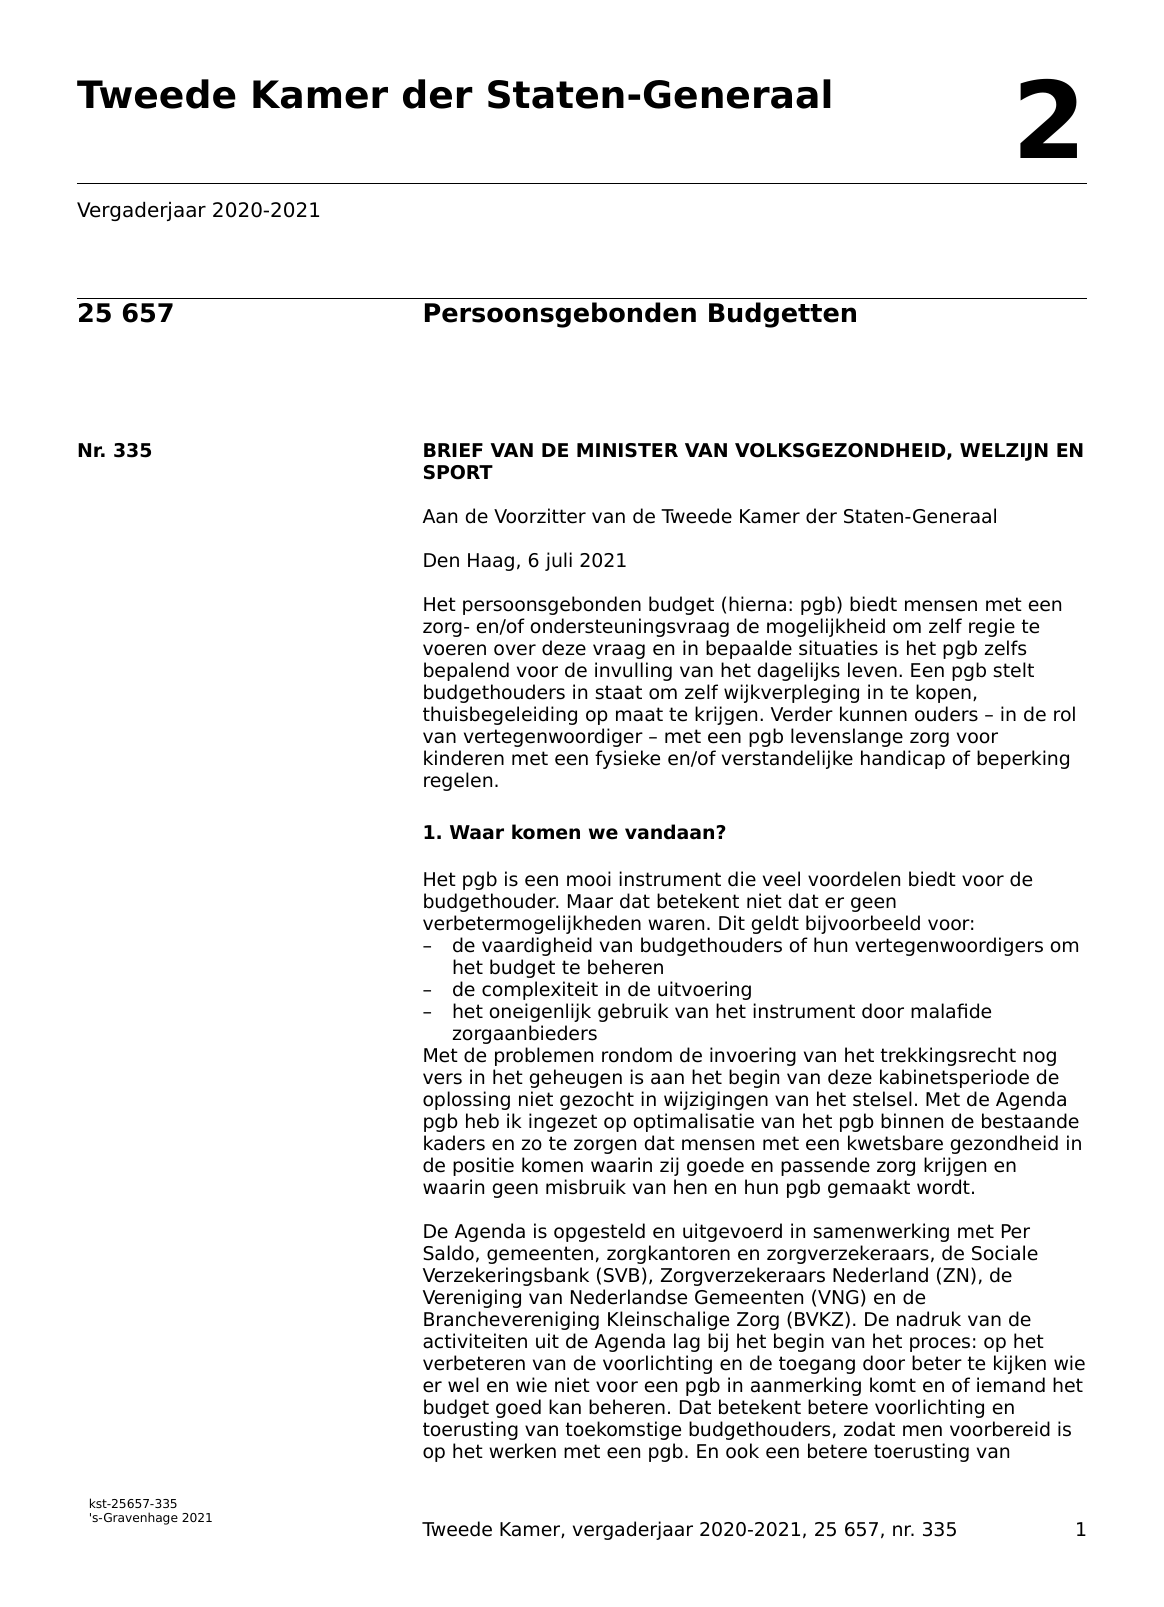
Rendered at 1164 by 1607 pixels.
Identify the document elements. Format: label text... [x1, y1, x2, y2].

table_header 2 [886, 59, 1087, 183]
text Het pgb is een mooi instrument die veel voordelen biedt voor de budgethouder. Maar dat betekent niet dat er geen verbetermogelijkheden waren. Dit geldt bijvoorbeeld voor: [422, 869, 1087, 935]
text Den Haag, 6 juli 2021 [422, 550, 1087, 572]
subtitle 1. Waar komen we vandaan? [422, 822, 1087, 844]
table_cell Vergaderjaar 2020-2021 [77, 184, 1087, 298]
table_header Tweede Kamer der Staten-Generaal [77, 59, 886, 183]
text 's-Gravenhage 2021 [88, 1511, 323, 1525]
text – de vaardigheid van budgethouders of hun vertegenwoordigers om het budget te beheren [422, 935, 1087, 979]
text Met de problemen rondom de invoering van het trekkingsrecht nog vers in het geheugen is aan het begin van deze kabinetsperiode de oplossing niet gezocht in wijzigingen van het stelsel. Met de Agenda pgb heb ik ingezet op optimalisatie van het pgb binnen de bestaande kaders en zo te zorgen dat mensen met een kwetsbare gezondheid in de positie komen waarin zij goede en passende zorg krijgen en waarin geen misbruik van hen en hun pgb gemaakt wordt. [422, 1045, 1087, 1199]
text De Agenda is opgesteld en uitgevoerd in samenwerking met Per Saldo, gemeenten, zorgkantoren en zorgverzekeraars, de Sociale Verzekeringsbank (SVB), Zorgverzekeraars Nederland (ZN), de Vereniging van Nederlandse Gemeenten (VNG) en de Branchevereniging Kleinschalige Zorg (BVKZ). De nadruk van de activiteiten uit de Agenda lag bij het begin van het proces: op het verbeteren van de voorlichting en de toegang door beter te kijken wie er wel en wie niet voor een pgb in aanmerking komt en of iemand het budget goed kan beheren. Dat betekent betere voorlichting en toerusting van toekomstige budgethouders, zodat men voorbereid is op het werken met een pgb. En ook een betere toerusting van [422, 1221, 1087, 1463]
text Het persoonsgebonden budget (hierna: pgb) biedt mensen met een zorg- en/of ondersteuningsvraag de mogelijkheid om zelf regie te voeren over deze vraag en in bepaalde situaties is het pgb zelfs bepalend voor de invulling van het dagelijks leven. Een pgb stelt budgethouders in staat om zelf wijkverpleging in te kopen, thuisbegeleiding op maat te krijgen. Verder kunnen ouders – in de rol van vertegenwoordiger – met een pgb levenslange zorg voor kinderen met een fysieke en/of verstandelijke handicap of beperking regelen. [422, 594, 1087, 792]
text Aan de Voorzitter van de Tweede Kamer der Staten-Generaal [422, 506, 1087, 528]
text – het oneigenlijk gebruik van het instrument door malafide zorgaanbieders [422, 1001, 1087, 1045]
subtitle 25 657 Persoonsgebonden Budgetten [77, 299, 1087, 329]
text kst-25657-335 [88, 1497, 323, 1511]
text – de complexiteit in de uitvoering [422, 979, 1087, 1001]
subtitle Nr. 335 BRIEF VAN DE MINISTER VAN VOLKSGEZONDHEID, WELZIJN EN SPORT [77, 440, 1087, 484]
